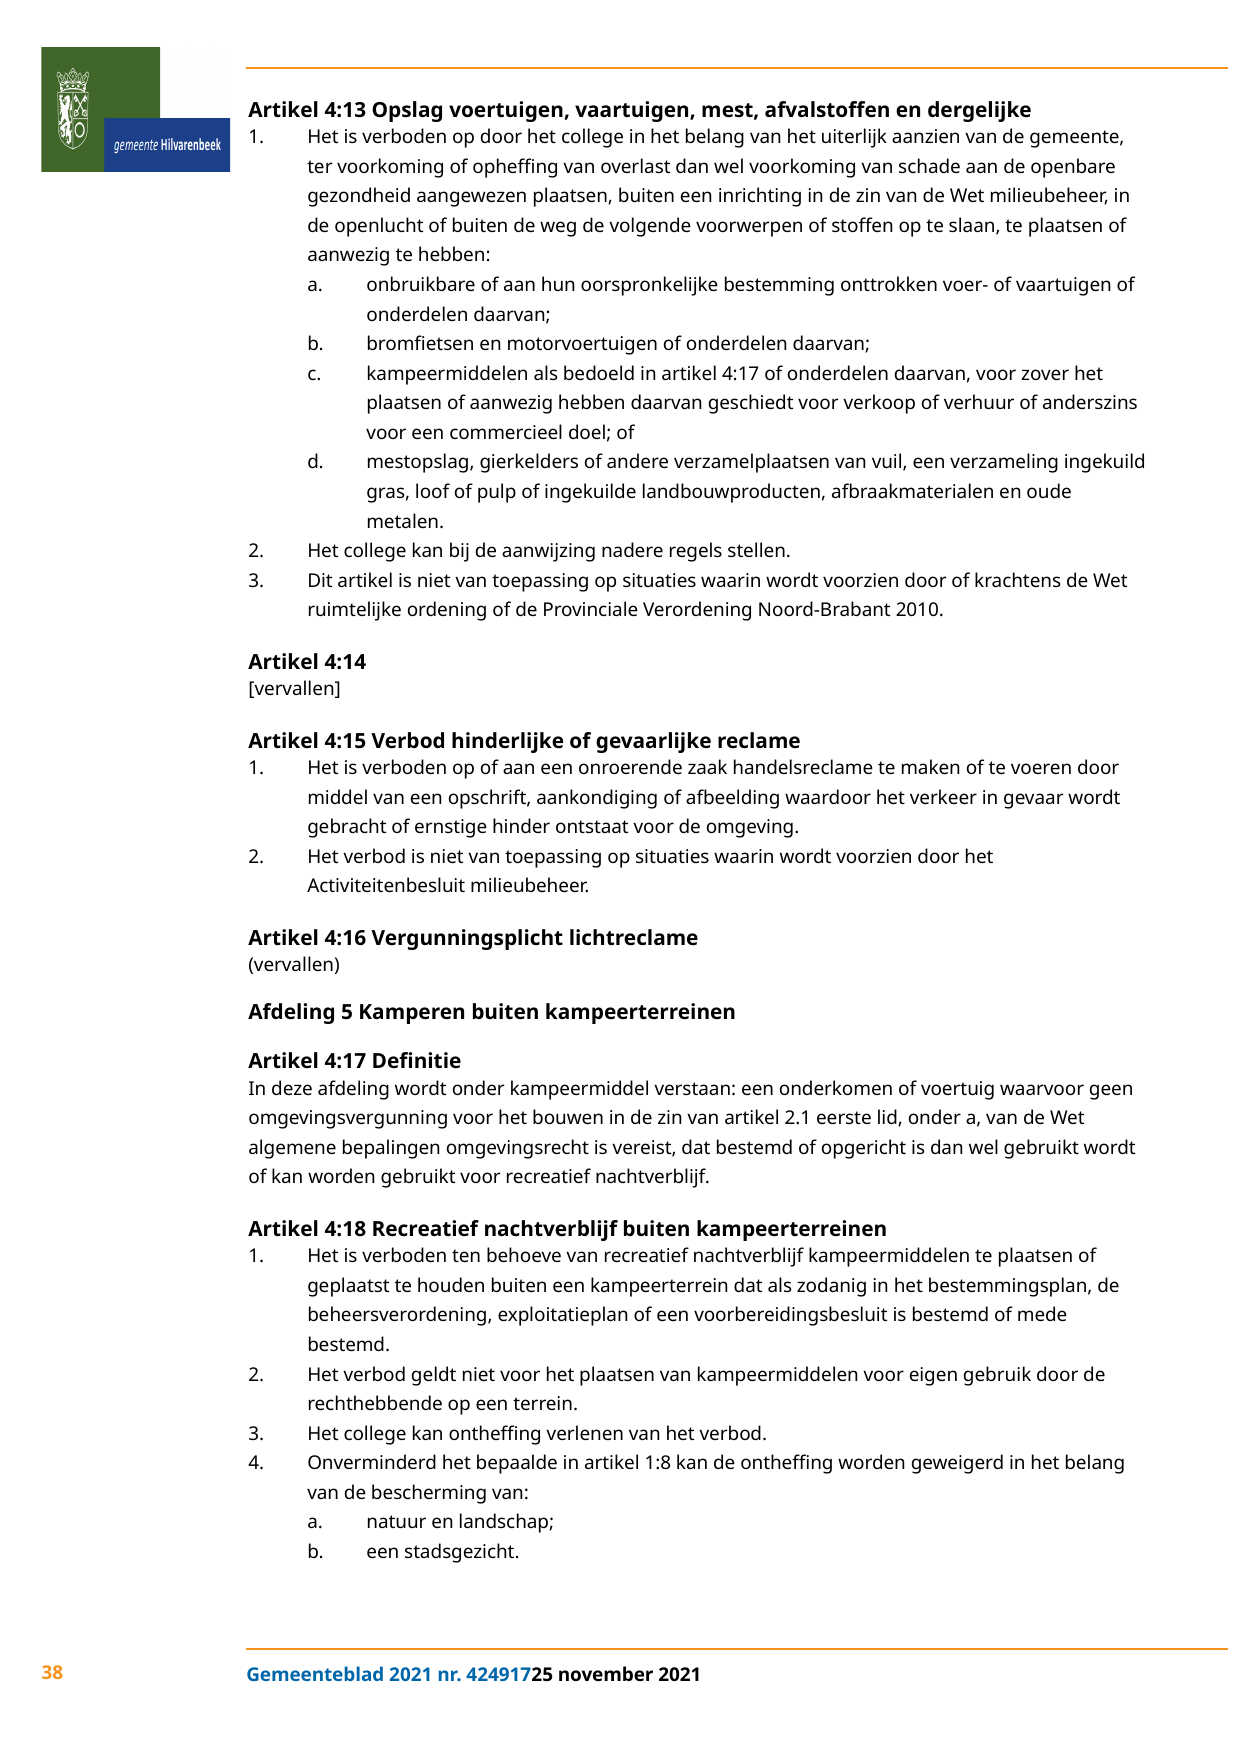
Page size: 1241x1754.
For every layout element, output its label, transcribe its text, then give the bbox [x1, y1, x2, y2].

list Het is verboden op of aan een onroerende zaak handelsreclame te maken of te voeren door middel van een opschrift, aankondiging of afbeelding waardoor het verkeer in gevaar wordt gebracht of ernstige hinder ontstaat voor de omgeving. [248, 754, 1152, 839]
text Artikel 4:18 Recreatief nachtverblijf buiten kampeerterreinen [248, 1214, 1152, 1242]
list Onverminderd het bepaalde in artikel 1:8 kan de ontheffing worden geweigerd in het belang van de bescherming van: [248, 1449, 1152, 1505]
list Het verbod is niet van toepassing op situaties waarin wordt voorzien door het Activiteitenbesluit milieubeheer. [248, 843, 1152, 898]
text Afdeling 5 Kamperen buiten kampeerterreinen [248, 997, 1152, 1026]
text Artikel 4:15 Verbod hinderlijke of gevaarlijke reclame [248, 726, 1152, 754]
list Het college kan ontheffing verlenen van het verbod. [248, 1420, 1152, 1446]
list bromfietsen en motorvoertuigen of onderdelen daarvan; [307, 330, 1152, 356]
picture [41, 47, 231, 172]
list Het is verboden ten behoeve van recreatief nachtverblijf kampeermiddelen te plaatsen of geplaatst te houden buiten een kampeerterrein dat als zodanig in het bestemmingsplan, de beheersverordening, exploitatieplan of een voorbereidingsbesluit is bestemd of mede bestemd. [248, 1242, 1152, 1357]
list Dit artikel is niet van toepassing op situaties waarin wordt voorzien door of krachtens de Wet ruimtelijke ordening of de Provinciale Verordening Noord-Brabant 2010. [248, 567, 1152, 622]
list een stadsgezicht. [307, 1538, 1152, 1564]
text Artikel 4:17 Definitie [248, 1046, 1152, 1075]
list Het college kan bij de aanwijzing nadere regels stellen. [248, 537, 1152, 563]
list natuur en landschap; [307, 1509, 1152, 1534]
text Artikel 4:14 [248, 647, 1152, 675]
text Artikel 4:13 Opslag voertuigen, vaartuigen, mest, afvalstoffen en dergelijke [248, 95, 1152, 123]
text (vervallen) [248, 951, 1152, 977]
list Het is verboden op door het college in het belang van het uiterlijk aanzien van de gemeente, ter voorkoming of opheffing van overlast dan wel voorkoming van schade aan de openbare gezondheid aangewezen plaatsen, buiten een inrichting in de zin van de Wet milieubeheer, in de openlucht of buiten de weg de volgende voorwerpen of stoffen op te slaan, te plaatsen of aanwezig te hebben: [248, 123, 1152, 267]
list mestopslag, gierkelders of andere verzamelplaatsen van vuil, een verzameling ingekuild gras, loof of pulp of ingekuilde landbouwproducten, afbraakmaterialen en oude metalen. [307, 449, 1152, 533]
text Artikel 4:16 Vergunningsplicht lichtreclame [248, 923, 1152, 951]
list kampeermiddelen als bedoeld in artikel 4:17 of onderdelen daarvan, voor zover het plaatsen of aanwezig hebben daarvan geschiedt voor verkoop of verhuur of anderszins voor een commercieel doel; of [307, 360, 1152, 445]
text [vervallen] [248, 675, 1152, 701]
text In deze afdeling wordt onder kampeermiddel verstaan: een onderkomen of voertuig waarvoor geen omgevingsvergunning voor het bouwen in de zin van artikel 2.1 eerste lid, onder a, van de Wet algemene bepalingen omgevingsrecht is vereist, dat bestemd of opgericht is dan wel gebruikt wordt of kan worden gebruikt voor recreatief nachtverblijf. [248, 1075, 1152, 1189]
list Het verbod geldt niet voor het plaatsen van kampeermiddelen voor eigen gebruik door de rechthebbende op een terrein. [248, 1361, 1152, 1416]
list onbruikbare of aan hun oorspronkelijke bestemming onttrokken voer- of vaartuigen of onderdelen daarvan; [307, 271, 1152, 326]
